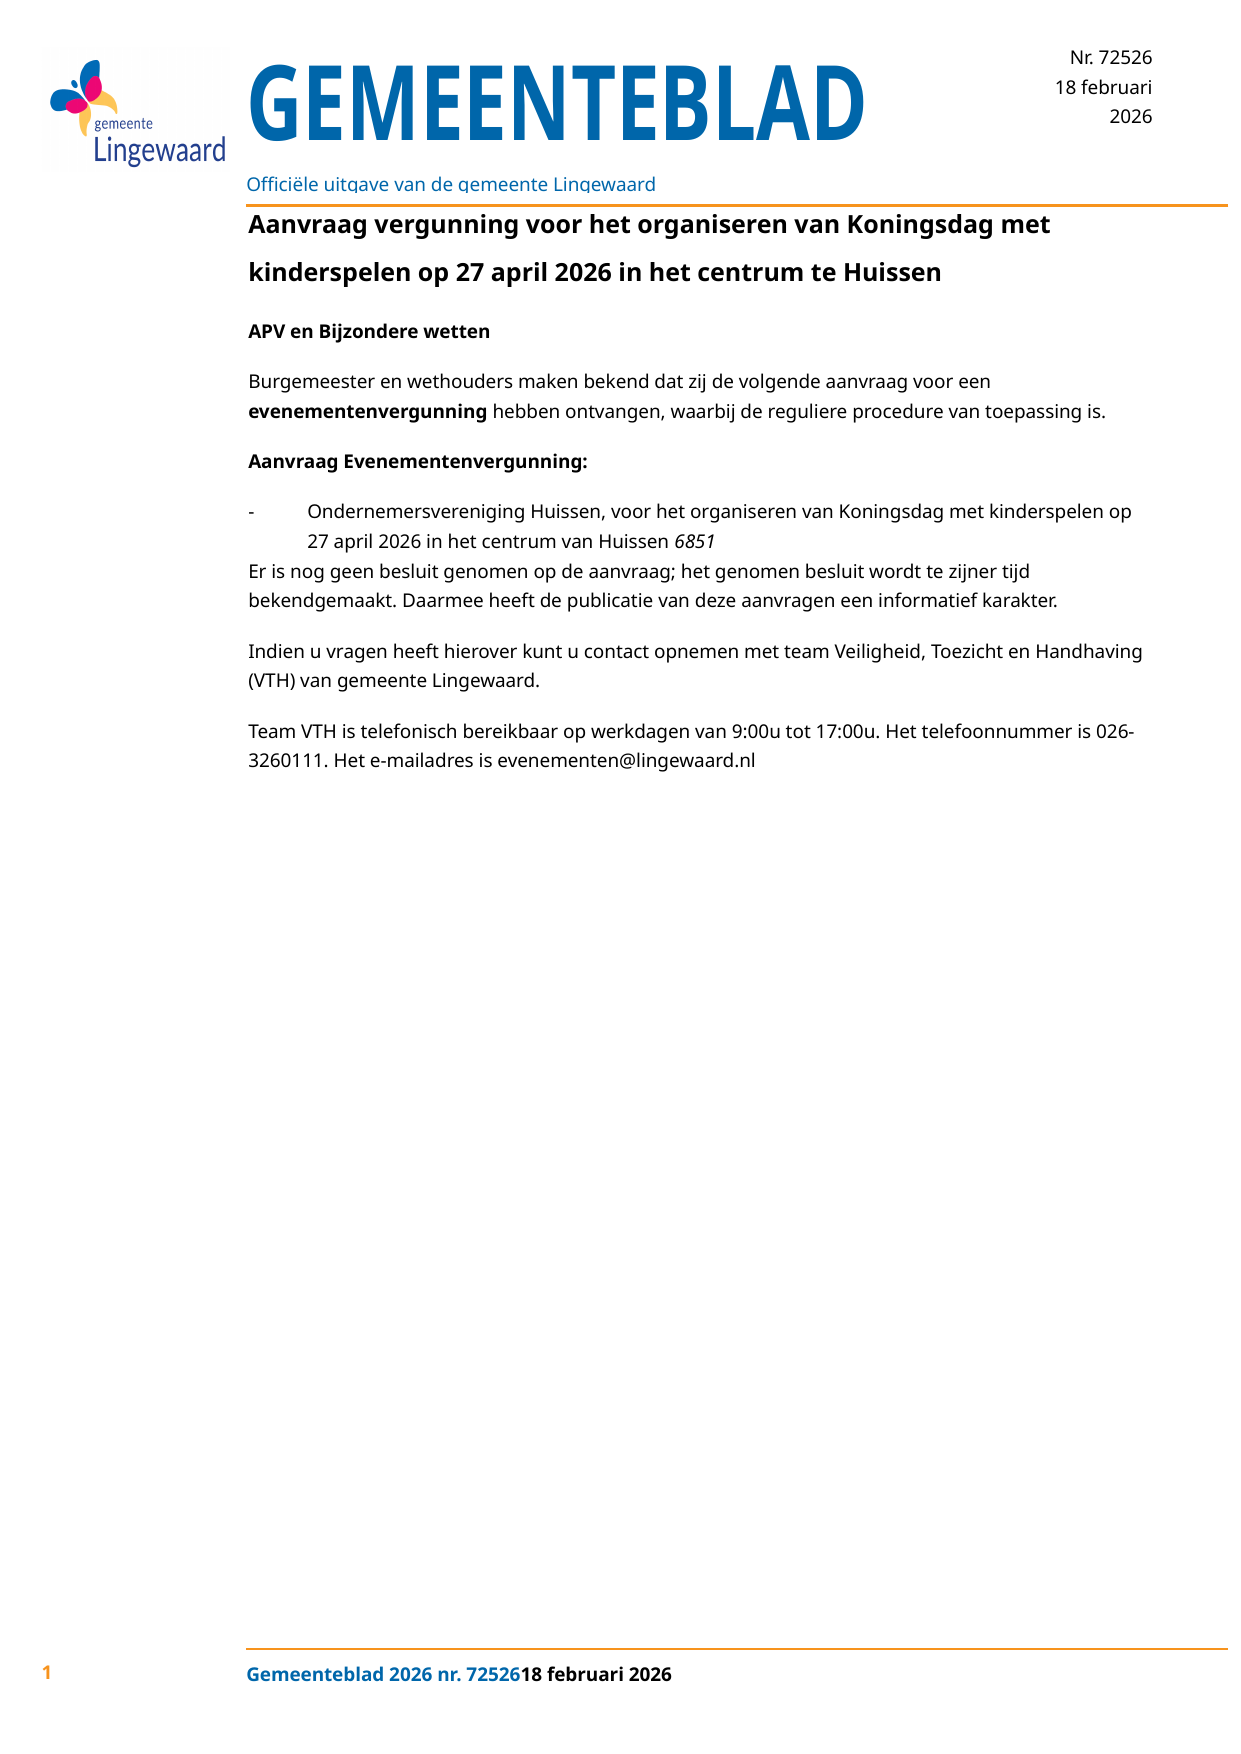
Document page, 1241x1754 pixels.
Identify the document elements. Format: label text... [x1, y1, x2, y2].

list Ondernemersvereniging Huissen, voor het organiseren van Koningsdag met kinderspelen op 27 april 2026 in het centrum van Huissen 6851 [248, 499, 1152, 554]
text Indien u vragen heeft hierover kunt u contact opnemen met team Veiligheid, Toezicht en Handhaving (VTH) van gemeente Lingewaard. [248, 638, 1152, 693]
text Aanvraag vergunning voor het organiseren van Koningsdag met kinderspelen op 27 april 2026 in het centrum te Huissen [248, 207, 1152, 288]
picture [41, 47, 231, 172]
text APV en Bijzondere wetten [248, 318, 1152, 344]
text Burgemeester en wethouders maken bekend dat zij de volgende aanvraag voor een evenementenvergunning hebben ontvangen, waarbij de reguliere procedure van toepassing is. [248, 368, 1152, 424]
text Team VTH is telefonisch bereikbaar op werkdagen van 9:00u tot 17:00u. Het telefoonnummer is 026-3260111. Het e-mailadres is evenementen@lingewaard.nl [248, 718, 1152, 773]
text Aanvraag Evenementenvergunning: [248, 448, 1152, 474]
text Er is nog geen besluit genomen op de aanvraag; het genomen besluit wordt te zijner tijd bekendgemaakt. Daarmee heeft de publicatie van deze aanvragen een informatief karakter. [248, 558, 1152, 613]
